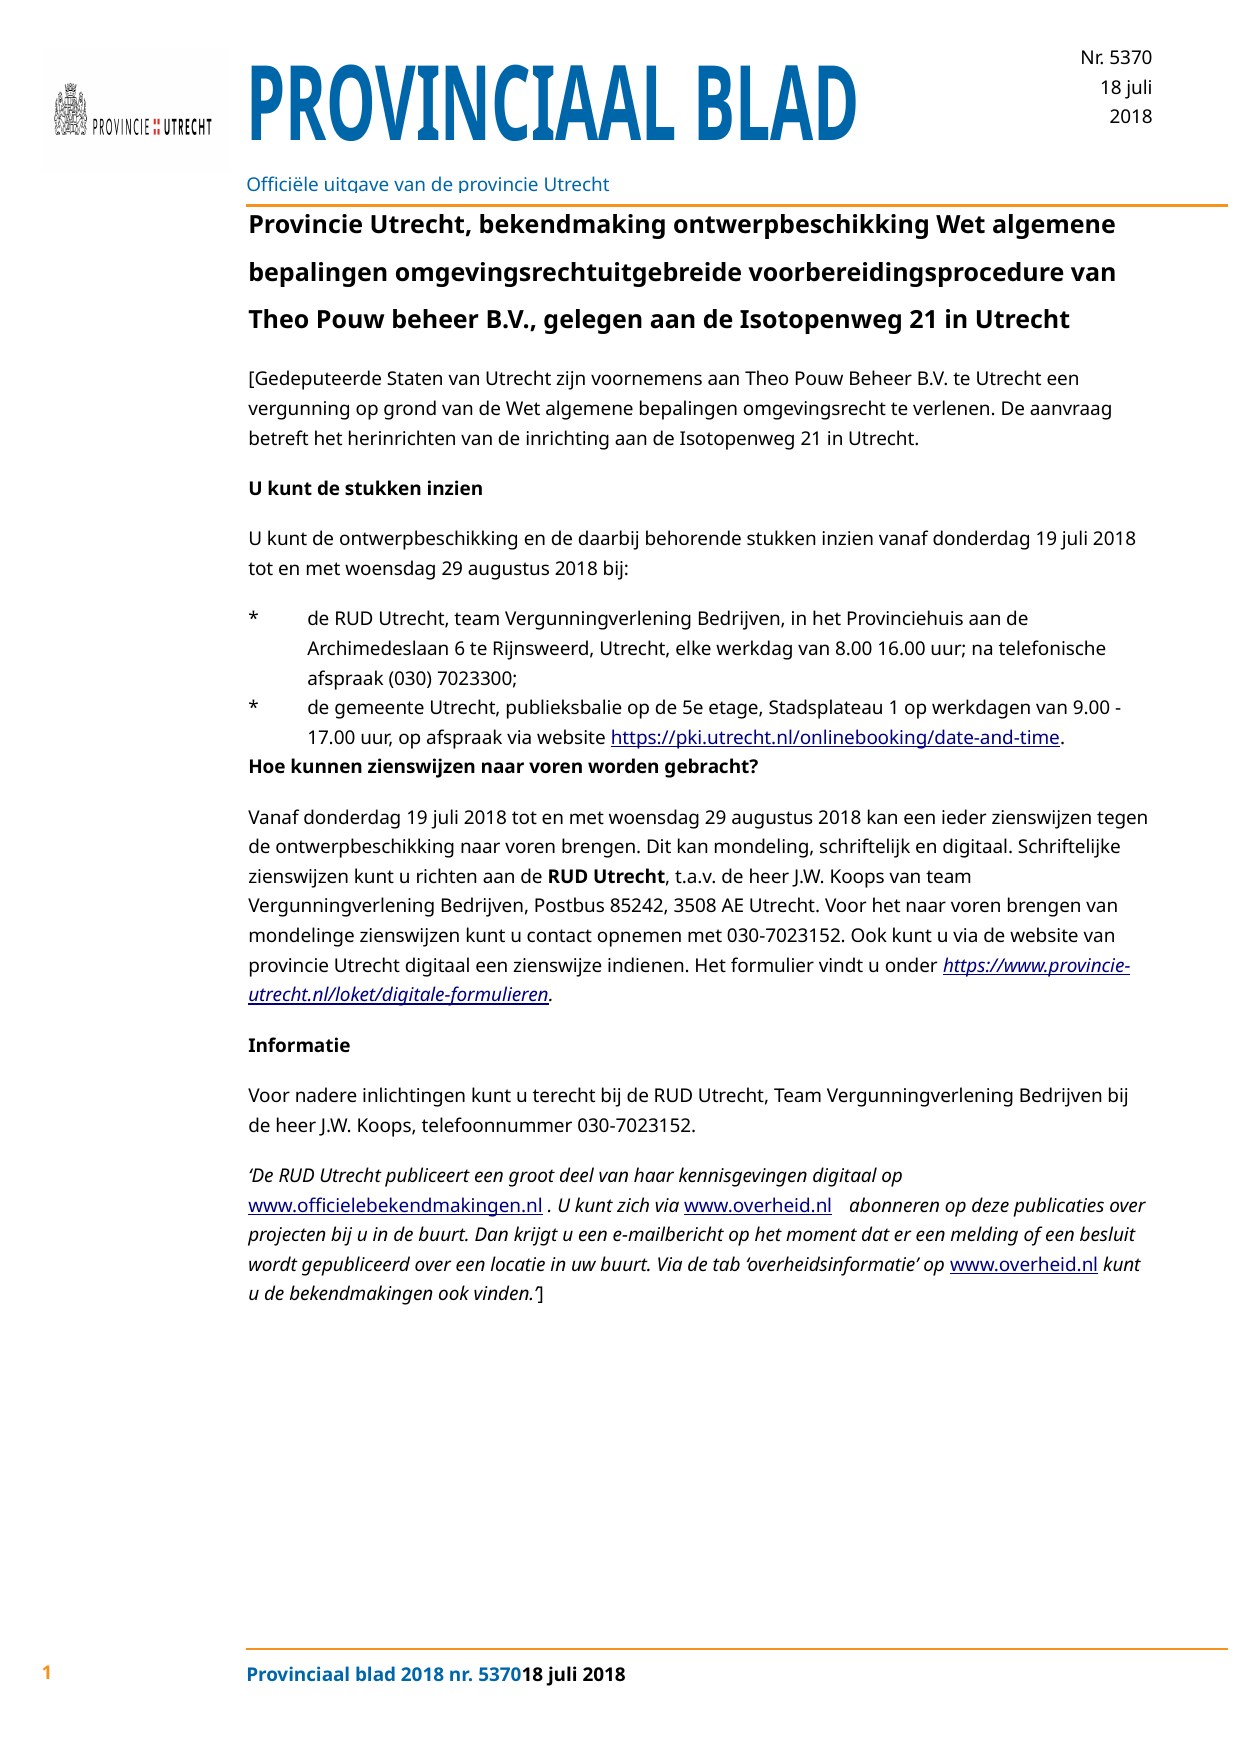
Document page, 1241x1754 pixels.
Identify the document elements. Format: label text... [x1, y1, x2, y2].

list de RUD Utrecht, team Vergunningverlening Bedrijven, in het Provinciehuis aan de Archimedeslaan 6 te Rijnsweerd, Utrecht, elke werkdag van 8.00 16.00 uur; na telefonische afspraak (030) 7023300; [248, 606, 1152, 690]
text Informatie [248, 1032, 1152, 1057]
text Vanaf donderdag 19 juli 2018 tot en met woensdag 29 augustus 2018 kan een ieder zienswijzen tegen de ontwerpbeschikking naar voren brengen. Dit kan mondeling, schriftelijk en digitaal. Schriftelijke zienswijzen kunt u richten aan de RUD Utrecht, t.a.v. de heer J.W. Koops van team Vergunningverlening Bedrijven, Postbus 85242, 3508 AE Utrecht. Voor het naar voren brengen van mondelinge zienswijzen kunt u contact opnemen met 030-7023152. Ook kunt u via de website van provincie Utrecht digitaal een zienswijze indienen. Het formulier vindt u onder https://www.provincie-utrecht.nl/loket/digitale-formulieren. [248, 804, 1152, 1007]
text [Gedeputeerde Staten van Utrecht zijn voornemens aan Theo Pouw Beheer B.V. te Utrecht een vergunning op grond van de Wet algemene bepalingen omgevingsrecht te verlenen. De aanvraag betreft het herinrichten van de inrichting aan de Isotopenweg 21 in Utrecht. [248, 366, 1152, 450]
text ‘De RUD Utrecht publiceert een groot deel van haar kennisgevingen digitaal op www.officielebekendmakingen.nl . U kunt zich via www.overheid.nl abonneren op deze publicaties over projecten bij u in de buurt. Dan krijgt u een e-mailbericht op het moment dat er een melding of een besluit wordt gepubliceerd over een locatie in uw buurt. Via de tab ‘overheidsinformatie’ op www.overheid.nl kunt u de bekendmakingen ook vinden.’] [248, 1162, 1152, 1306]
picture [41, 47, 231, 172]
text Provincie Utrecht, bekendmaking ontwerpbeschikking Wet algemene bepalingen omgevingsrechtuitgebreide voorbereidingsprocedure van Theo Pouw beheer B.V., gelegen aan de Isotopenweg 21 in Utrecht [248, 207, 1152, 336]
text U kunt de stukken inzien [248, 475, 1152, 501]
text Hoe kunnen zienswijzen naar voren worden gebracht? [248, 753, 1152, 779]
text Voor nadere inlichtingen kunt u terecht bij de RUD Utrecht, Team Vergunningverlening Bedrijven bij de heer J.W. Koops, telefoonnummer 030-7023152. [248, 1082, 1152, 1137]
text U kunt de ontwerpbeschikking en de daarbij behorende stukken inzien vanaf donderdag 19 juli 2018 tot en met woensdag 29 augustus 2018 bij: [248, 526, 1152, 581]
list de gemeente Utrecht, publieksbalie op de 5e etage, Stadsplateau 1 op werkdagen van 9.00 - 17.00 uur, op afspraak via website https://pki.utrecht.nl/onlinebooking/date-and-time. [248, 694, 1152, 749]
